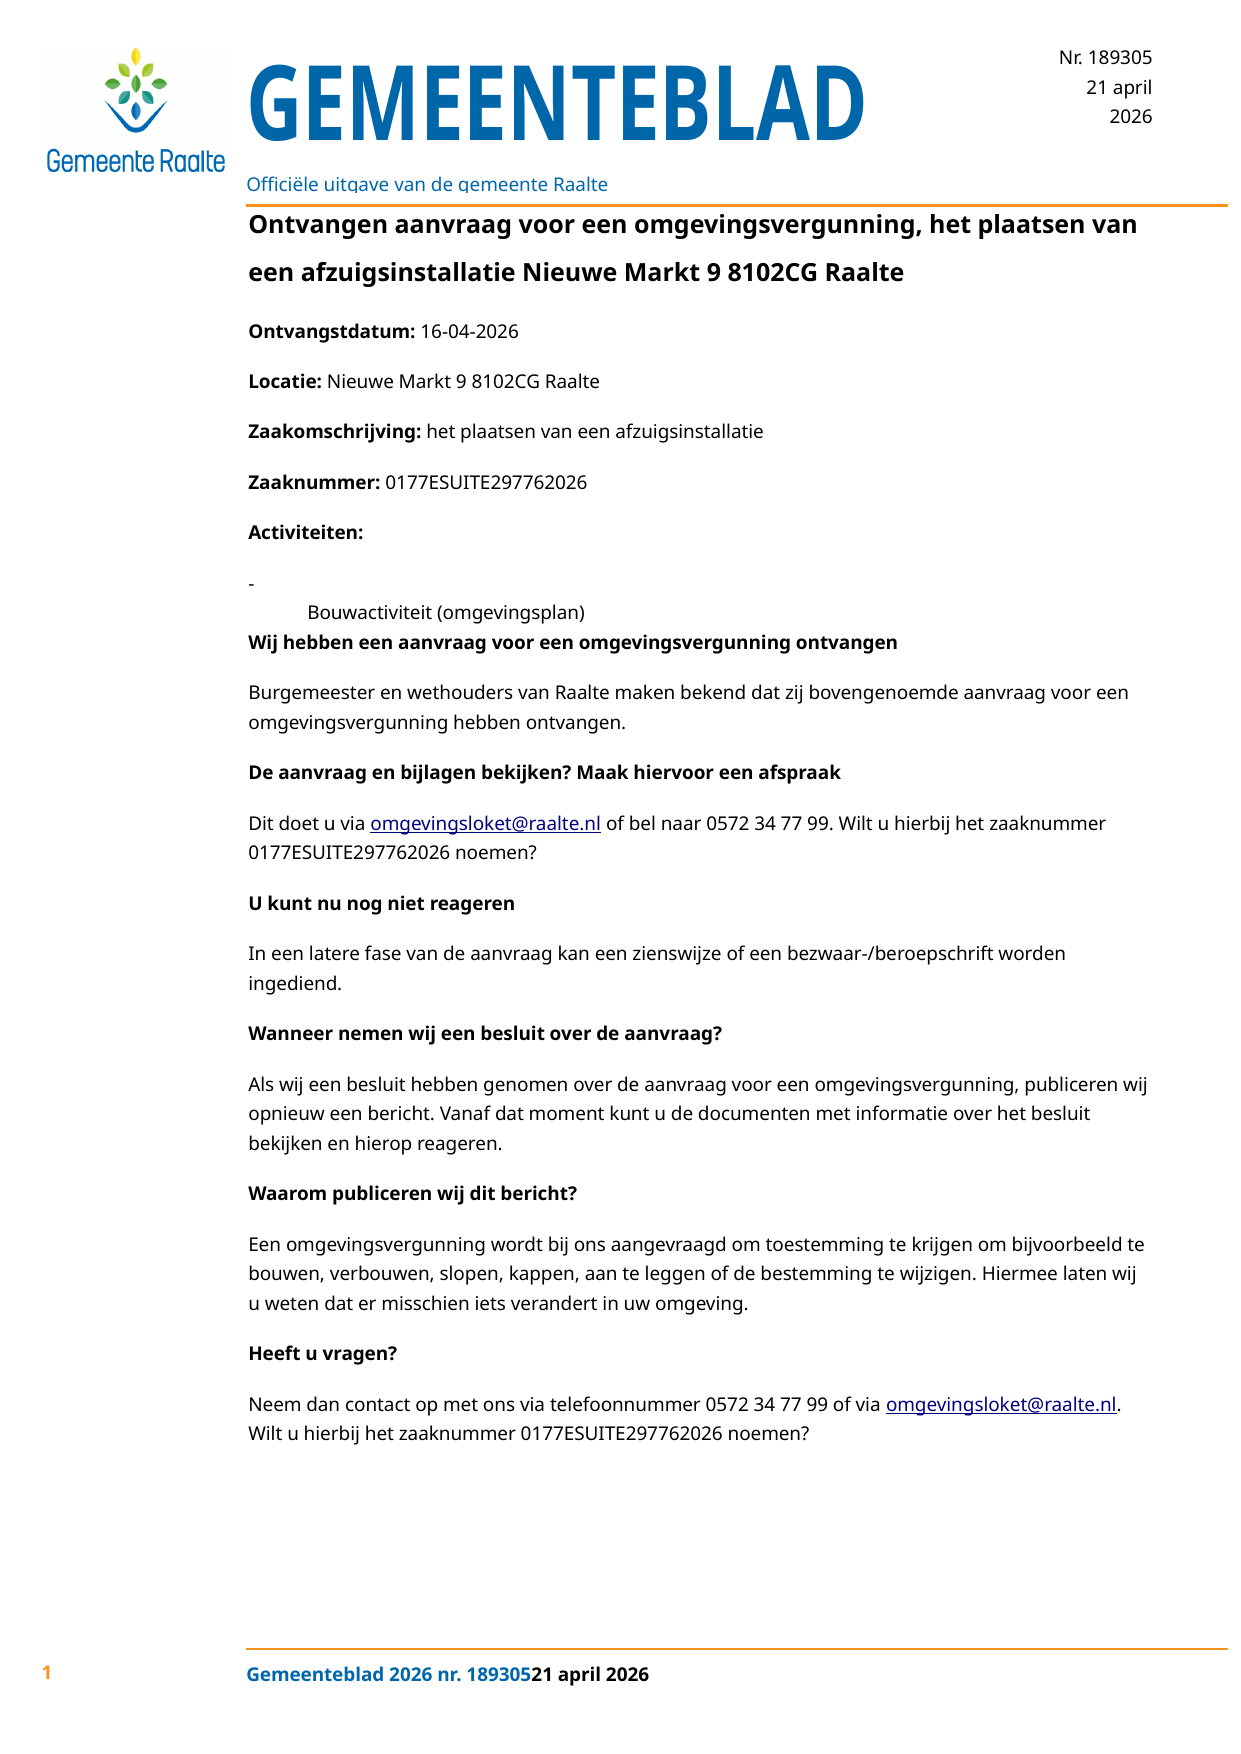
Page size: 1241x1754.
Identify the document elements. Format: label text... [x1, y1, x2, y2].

text In een latere fase van de aanvraag kan een zienswijze of een bezwaar-/beroepschrift worden ingediend. [248, 940, 1152, 996]
picture [41, 47, 231, 172]
text Ontvangstdatum: 16-04-2026 [248, 318, 1152, 344]
text Waarom publiceren wij dit bericht? [248, 1180, 1152, 1206]
text U kunt nu nog niet reageren [248, 890, 1152, 916]
text Dit doet u via omgevingsloket@raalte.nl of bel naar 0572 34 77 99. Wilt u hierbij het zaaknummer 0177ESUITE297762026 noemen? [248, 810, 1152, 865]
text Zaaknummer: 0177ESUITE297762026 [248, 469, 1152, 495]
text Als wij een besluit hebben genomen over de aanvraag voor een omgevingsvergunning, publiceren wij opnieuw een bericht. Vanaf dat moment kunt u de documenten met informatie over het besluit bekijken en hierop reageren. [248, 1071, 1152, 1156]
text Neem dan contact op met ons via telefoonnummer 0572 34 77 99 of via omgevingsloket@raalte.nl. Wilt u hierbij het zaaknummer 0177ESUITE297762026 noemen? [248, 1391, 1152, 1446]
text Burgemeester en wethouders van Raalte maken bekend dat zij bovengenoemde aanvraag voor een omgevingsvergunning hebben ontvangen. [248, 679, 1152, 735]
list Bouwactiviteit (omgevingsplan) [248, 599, 1152, 625]
text Activiteiten: [248, 519, 1152, 545]
text Heeft u vragen? [248, 1340, 1152, 1366]
text Wanneer nemen wij een besluit over de aanvraag? [248, 1020, 1152, 1046]
text De aanvraag en bijlagen bekijken? Maak hiervoor een afspraak [248, 759, 1152, 785]
text Zaakomschrijving: het plaatsen van een afzuigsinstallatie [248, 419, 1152, 444]
text Wij hebben een aanvraag voor een omgevingsvergunning ontvangen [248, 629, 1152, 655]
text Een omgevingsvergunning wordt bij ons aangevraagd om toestemming te krijgen om bijvoorbeeld te bouwen, verbouwen, slopen, kappen, aan te leggen of de bestemming te wijzigen. Hiermee laten wij u weten dat er misschien iets verandert in uw omgeving. [248, 1231, 1152, 1316]
text Locatie: Nieuwe Markt 9 8102CG Raalte [248, 368, 1152, 394]
text Ontvangen aanvraag voor een omgevingsvergunning, het plaatsen van een afzuigsinstallatie Nieuwe Markt 9 8102CG Raalte [248, 207, 1152, 288]
